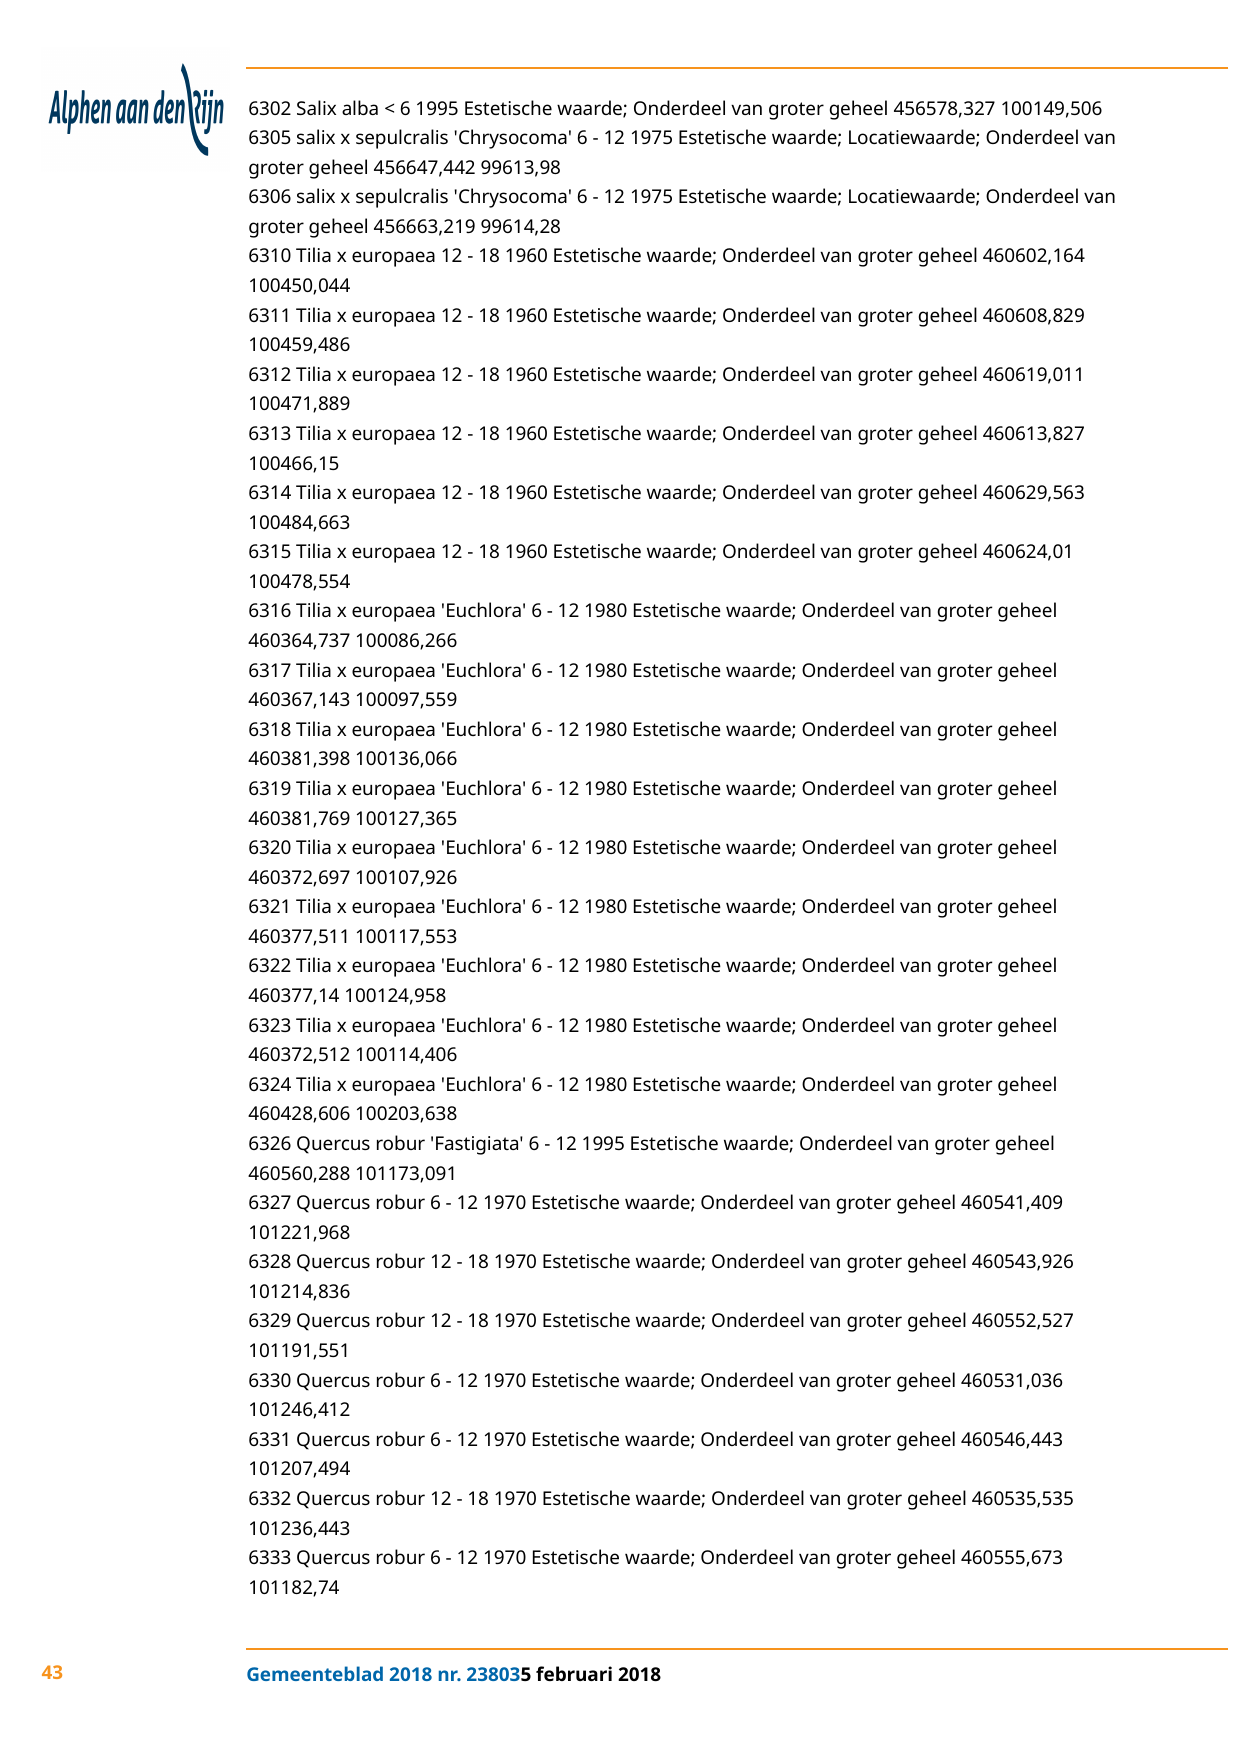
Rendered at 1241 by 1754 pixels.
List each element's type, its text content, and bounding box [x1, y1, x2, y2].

text 6320 Tilia x europaea 'Euchlora' 6 - 12 1980 Estetische waarde; Onderdeel van groter geheel 460372,697 100107,926 [248, 834, 1152, 890]
text 6318 Tilia x europaea 'Euchlora' 6 - 12 1980 Estetische waarde; Onderdeel van groter geheel 460381,398 100136,066 [248, 716, 1152, 771]
text 6305 salix x sepulcralis 'Chrysocoma' 6 - 12 1975 Estetische waarde; Locatiewaarde; Onderdeel van groter geheel 456647,442 99613,98 [248, 124, 1152, 180]
text 6329 Quercus robur 12 - 18 1970 Estetische waarde; Onderdeel van groter geheel 460552,527 101191,551 [248, 1308, 1152, 1363]
picture [41, 47, 231, 172]
text 6327 Quercus robur 6 - 12 1970 Estetische waarde; Onderdeel van groter geheel 460541,409 101221,968 [248, 1189, 1152, 1245]
text 6311 Tilia x europaea 12 - 18 1960 Estetische waarde; Onderdeel van groter geheel 460608,829 100459,486 [248, 302, 1152, 357]
text 6312 Tilia x europaea 12 - 18 1960 Estetische waarde; Onderdeel van groter geheel 460619,011 100471,889 [248, 361, 1152, 416]
text 6326 Quercus robur 'Fastigiata' 6 - 12 1995 Estetische waarde; Onderdeel van groter geheel 460560,288 101173,091 [248, 1130, 1152, 1186]
text 6324 Tilia x europaea 'Euchlora' 6 - 12 1980 Estetische waarde; Onderdeel van groter geheel 460428,606 100203,638 [248, 1071, 1152, 1126]
text 6330 Quercus robur 6 - 12 1970 Estetische waarde; Onderdeel van groter geheel 460531,036 101246,412 [248, 1367, 1152, 1422]
text 6332 Quercus robur 12 - 18 1970 Estetische waarde; Onderdeel van groter geheel 460535,535 101236,443 [248, 1485, 1152, 1541]
text 6323 Tilia x europaea 'Euchlora' 6 - 12 1980 Estetische waarde; Onderdeel van groter geheel 460372,512 100114,406 [248, 1012, 1152, 1067]
text 6313 Tilia x europaea 12 - 18 1960 Estetische waarde; Onderdeel van groter geheel 460613,827 100466,15 [248, 420, 1152, 476]
text 6328 Quercus robur 12 - 18 1970 Estetische waarde; Onderdeel van groter geheel 460543,926 101214,836 [248, 1248, 1152, 1304]
text 6331 Quercus robur 6 - 12 1970 Estetische waarde; Onderdeel van groter geheel 460546,443 101207,494 [248, 1426, 1152, 1481]
text 6333 Quercus robur 6 - 12 1970 Estetische waarde; Onderdeel van groter geheel 460555,673 101182,74 [248, 1544, 1152, 1600]
text 6310 Tilia x europaea 12 - 18 1960 Estetische waarde; Onderdeel van groter geheel 460602,164 100450,044 [248, 243, 1152, 298]
text 6319 Tilia x europaea 'Euchlora' 6 - 12 1980 Estetische waarde; Onderdeel van groter geheel 460381,769 100127,365 [248, 775, 1152, 831]
text 6317 Tilia x europaea 'Euchlora' 6 - 12 1980 Estetische waarde; Onderdeel van groter geheel 460367,143 100097,559 [248, 657, 1152, 712]
text 6315 Tilia x europaea 12 - 18 1960 Estetische waarde; Onderdeel van groter geheel 460624,01 100478,554 [248, 538, 1152, 594]
text 6321 Tilia x europaea 'Euchlora' 6 - 12 1980 Estetische waarde; Onderdeel van groter geheel 460377,511 100117,553 [248, 893, 1152, 949]
text 6302 Salix alba < 6 1995 Estetische waarde; Onderdeel van groter geheel 456578,327 100149,506 [248, 95, 1152, 121]
text 6322 Tilia x europaea 'Euchlora' 6 - 12 1980 Estetische waarde; Onderdeel van groter geheel 460377,14 100124,958 [248, 953, 1152, 1008]
text 6306 salix x sepulcralis 'Chrysocoma' 6 - 12 1975 Estetische waarde; Locatiewaarde; Onderdeel van groter geheel 456663,219 99614,28 [248, 183, 1152, 239]
text 6316 Tilia x europaea 'Euchlora' 6 - 12 1980 Estetische waarde; Onderdeel van groter geheel 460364,737 100086,266 [248, 598, 1152, 653]
text 6314 Tilia x europaea 12 - 18 1960 Estetische waarde; Onderdeel van groter geheel 460629,563 100484,663 [248, 479, 1152, 535]
